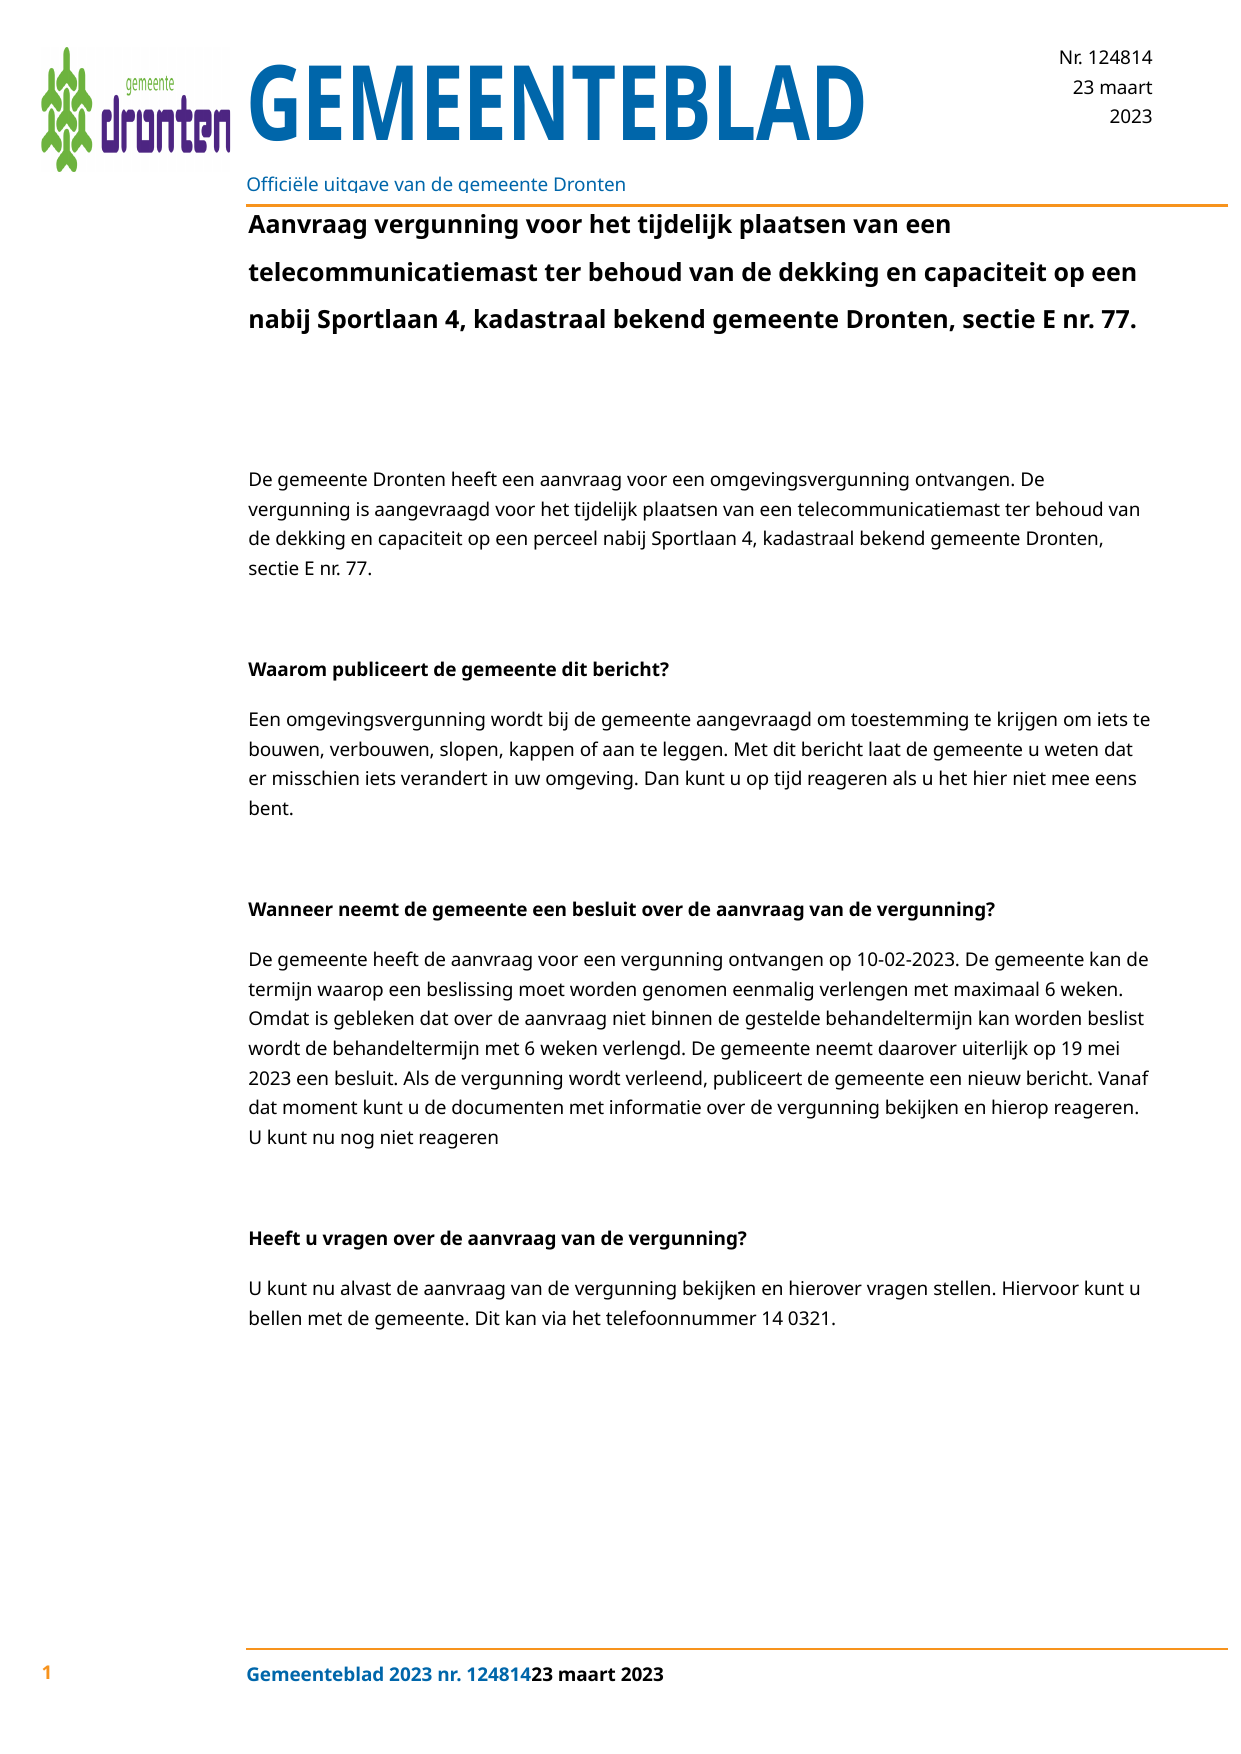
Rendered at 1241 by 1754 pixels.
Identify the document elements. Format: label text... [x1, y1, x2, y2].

text Een omgevingsvergunning wordt bij de gemeente aangevraagd om toestemming te krijgen om iets te bouwen, verbouwen, slopen, kappen of aan te leggen. Met dit bericht laat de gemeente u weten dat er misschien iets verandert in uw omgeving. Dan kunt u op tijd reageren als u het hier niet mee eens bent. [248, 706, 1152, 821]
text U kunt nu alvast de aanvraag van de vergunning bekijken en hierover vragen stellen. Hiervoor kunt u bellen met de gemeente. Dit kan via het telefoonnummer 14 0321. [248, 1275, 1152, 1330]
picture [41, 47, 231, 172]
text Wanneer neemt de gemeente een besluit over de aanvraag van de vergunning? [248, 896, 1152, 922]
text De gemeente heeft de aanvraag voor een vergunning ontvangen op 10-02-2023. De gemeente kan de termijn waarop een beslissing moet worden genomen eenmalig verlengen met maximaal 6 weken. Omdat is gebleken dat over de aanvraag niet binnen de gestelde behandeltermijn kan worden beslist wordt de behandeltermijn met 6 weken verlengd. De gemeente neemt daarover uiterlijk op 19 mei 2023 een besluit. Als de vergunning wordt verleend, publiceert de gemeente een nieuw bericht. Vanaf dat moment kunt u de documenten met informatie over de vergunning bekijken en hierop reageren. U kunt nu nog niet reageren [248, 946, 1152, 1149]
text De gemeente Dronten heeft een aanvraag voor een omgevingsvergunning ontvangen. De vergunning is aangevraagd voor het tijdelijk plaatsen van een telecommunicatiemast ter behoud van de dekking en capaciteit op een perceel nabij Sportlaan 4, kadastraal bekend gemeente Dronten, sectie E nr. 77. [248, 466, 1152, 581]
text Waarom publiceert de gemeente dit bericht? [248, 656, 1152, 682]
text Heeft u vragen over de aanvraag van de vergunning? [248, 1225, 1152, 1250]
text Aanvraag vergunning voor het tijdelijk plaatsen van een telecommunicatiemast ter behoud van de dekking en capaciteit op een nabij Sportlaan 4, kadastraal bekend gemeente Dronten, sectie E nr. 77. [248, 207, 1152, 336]
